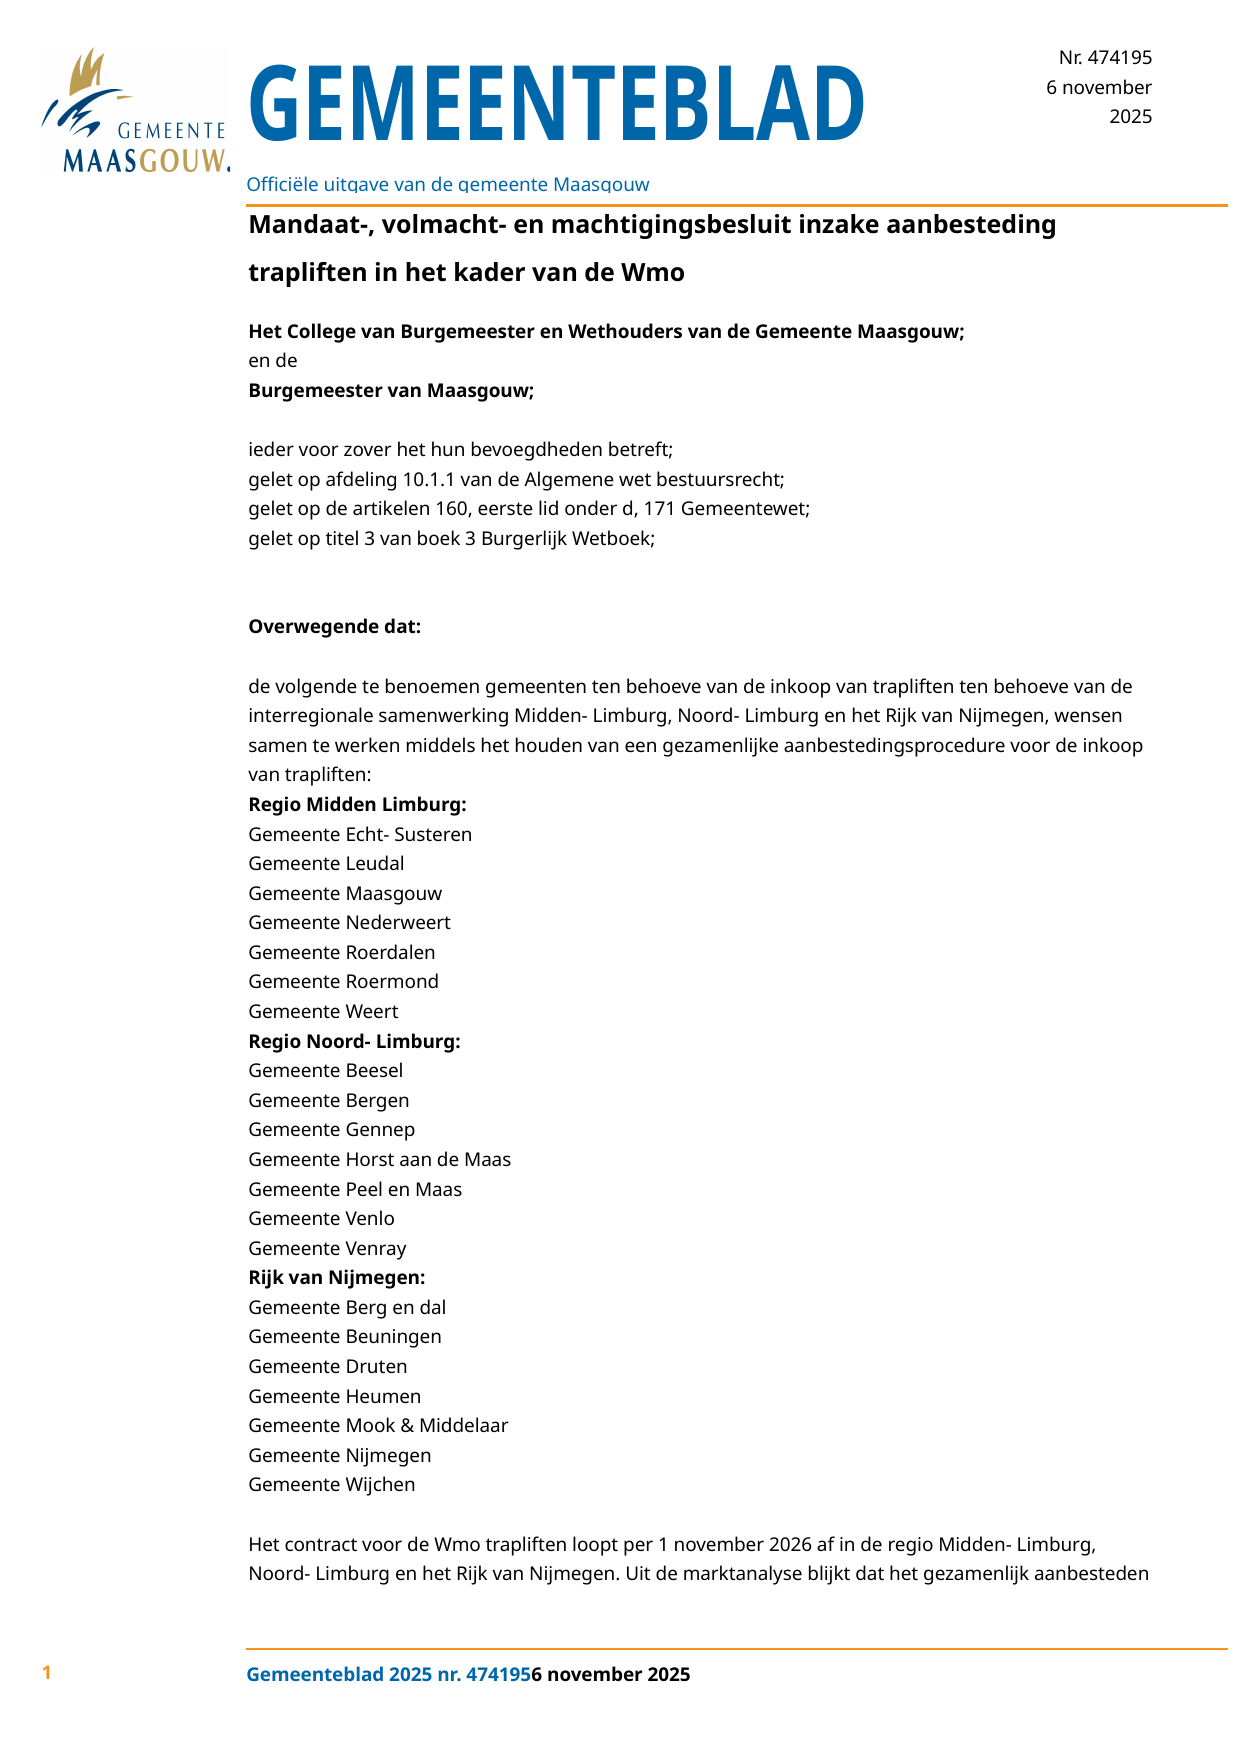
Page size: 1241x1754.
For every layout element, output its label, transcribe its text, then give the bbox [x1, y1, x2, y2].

text gelet op afdeling 10.1.1 van de Algemene wet bestuursrecht; [248, 466, 1152, 492]
text Gemeente Druten [248, 1353, 1152, 1379]
text Gemeente Venray [248, 1235, 1152, 1261]
text Gemeente Nijmegen [248, 1442, 1152, 1468]
text gelet op titel 3 van boek 3 Burgerlijk Wetboek; [248, 525, 1152, 551]
text Het College van Burgemeester en Wethouders van de Gemeente Maasgouw; [248, 318, 1152, 344]
picture [41, 47, 231, 172]
text Gemeente Echt- Susteren [248, 821, 1152, 847]
text Gemeente Roerdalen [248, 939, 1152, 965]
text Het contract voor de Wmo trapliften loopt per 1 november 2026 af in de regio Midden- Limburg, Noord- Limburg en het Rijk van Nijmegen. Uit de marktanalyse blijkt dat het gezamenlijk aanbesteden [248, 1531, 1152, 1586]
text gelet op de artikelen 160, eerste lid onder d, 171 Gemeentewet; [248, 495, 1152, 521]
text ieder voor zover het hun bevoegdheden betreft; [248, 436, 1152, 462]
text Overwegende dat: [248, 614, 1152, 639]
text Gemeente Beesel [248, 1057, 1152, 1083]
text Burgemeester van Maasgouw; [248, 377, 1152, 403]
text Gemeente Heumen [248, 1383, 1152, 1409]
text Regio Noord- Limburg: [248, 1028, 1152, 1054]
text Rijk van Nijmegen: [248, 1264, 1152, 1290]
text Gemeente Nederweert [248, 909, 1152, 935]
text Gemeente Gennep [248, 1117, 1152, 1142]
text Gemeente Maasgouw [248, 880, 1152, 906]
text Gemeente Venlo [248, 1205, 1152, 1231]
text Gemeente Mook & Middelaar [248, 1412, 1152, 1438]
text Gemeente Wijchen [248, 1472, 1152, 1497]
text Gemeente Bergen [248, 1087, 1152, 1113]
text Gemeente Berg en dal [248, 1294, 1152, 1320]
text Gemeente Weert [248, 998, 1152, 1024]
text Gemeente Beuningen [248, 1324, 1152, 1349]
text Regio Midden Limburg: [248, 791, 1152, 817]
text Gemeente Peel en Maas [248, 1176, 1152, 1202]
text Gemeente Horst aan de Maas [248, 1146, 1152, 1172]
text en de [248, 347, 1152, 373]
text Gemeente Leudal [248, 850, 1152, 876]
text Mandaat-, volmacht- en machtigingsbesluit inzake aanbesteding trapliften in het kader van de Wmo [248, 207, 1152, 288]
text Gemeente Roermond [248, 969, 1152, 994]
text de volgende te benoemen gemeenten ten behoeve van de inkoop van trapliften ten behoeve van de interregionale samenwerking Midden- Limburg, Noord- Limburg en het Rijk van Nijmegen, wensen samen te werken middels het houden van een gezamenlijke aanbestedingsprocedure voor de inkoop van trapliften: [248, 673, 1152, 787]
